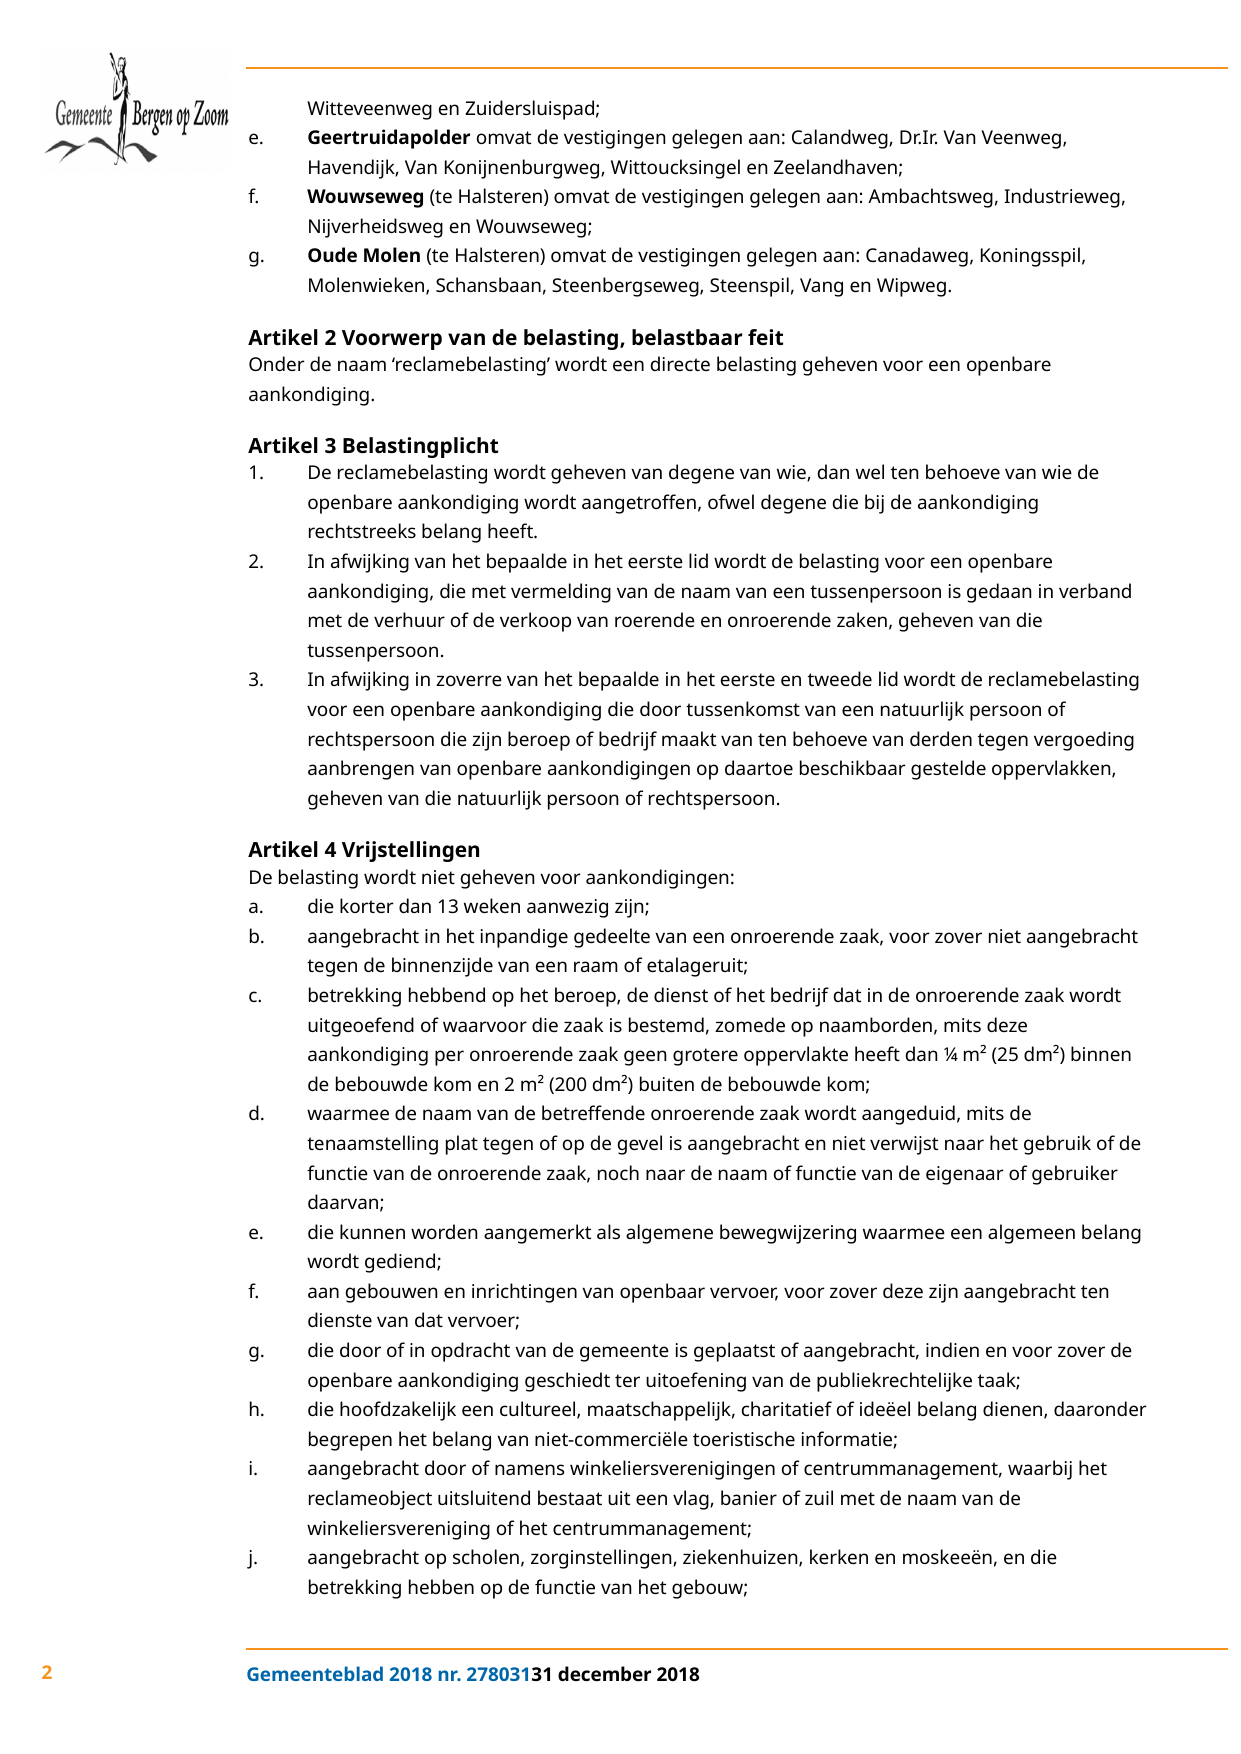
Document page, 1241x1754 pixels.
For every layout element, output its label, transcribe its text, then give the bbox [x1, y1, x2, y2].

text De belasting wordt niet geheven voor aankondigingen: [248, 864, 1152, 889]
list Witteveenweg en Zuidersluispad; [248, 95, 1152, 121]
text Onder de naam ‘reclamebelasting’ wordt een directe belasting geheven voor een openbare aankondiging. [248, 351, 1152, 406]
list aangebracht door of namens winkeliersverenigingen of centrummanagement, waarbij het reclameobject uitsluitend bestaat uit een vlag, banier of zuil met de naam van de winkeliersvereniging of het centrummanagement; [248, 1456, 1152, 1540]
list In afwijking in zoverre van het bepaalde in het eerste en tweede lid wordt de reclamebelasting voor een openbare aankondiging die door tussenkomst van een natuurlijk persoon of rechtspersoon die zijn beroep of bedrijf maakt van ten behoeve van derden tegen vergoeding aanbrengen van openbare aankondigingen op daartoe beschikbaar gestelde oppervlakken, geheven van die natuurlijk persoon of rechtspersoon. [248, 667, 1152, 811]
list aangebracht op scholen, zorginstellingen, ziekenhuizen, kerken en moskeeën, en die betrekking hebben op de functie van het gebouw; [248, 1544, 1152, 1599]
list die kunnen worden aangemerkt als algemene bewegwijzering waarmee een algemeen belang wordt gediend; [248, 1219, 1152, 1274]
list In afwijking van het bepaalde in het eerste lid wordt de belasting voor een openbare aankondiging, die met vermelding van de naam van een tussenpersoon is gedaan in verband met de verhuur of de verkoop van roerende en onroerende zaken, geheven van die tussenpersoon. [248, 548, 1152, 663]
text Artikel 4 Vrijstellingen [248, 835, 1152, 864]
picture [41, 47, 231, 172]
list Geertruidapolder omvat de vestigingen gelegen aan: Calandweg, Dr.Ir. Van Veenweg, Havendijk, Van Konijnenburgweg, Wittoucksingel en Zeelandhaven; [248, 124, 1152, 180]
text Artikel 3 Belastingplicht [248, 431, 1152, 459]
list waarmee de naam van de betreffende onroerende zaak wordt aangeduid, mits de tenaamstelling plat tegen of op de gevel is aangebracht en niet verwijst naar het gebruik of de functie van de onroerende zaak, noch naar de naam of functie van de eigenaar of gebruiker daarvan; [248, 1101, 1152, 1215]
list Oude Molen (te Halsteren) omvat de vestigingen gelegen aan: Canadaweg, Koningsspil, Molenwieken, Schansbaan, Steenbergseweg, Steenspil, Vang en Wipweg. [248, 243, 1152, 298]
list die korter dan 13 weken aanwezig zijn; [248, 893, 1152, 919]
list die hoofdzakelijk een cultureel, maatschappelijk, charitatief of ideëel belang dienen, daaronder begrepen het belang van niet-commerciële toeristische informatie; [248, 1396, 1152, 1452]
list aangebracht in het inpandige gedeelte van een onroerende zaak, voor zover niet aangebracht tegen de binnenzijde van een raam of etalageruit; [248, 923, 1152, 978]
list betrekking hebbend op het beroep, de dienst of het bedrijf dat in de onroerende zaak wordt uitgeoefend of waarvoor die zaak is bestemd, zomede op naamborden, mits deze aankondiging per onroerende zaak geen grotere oppervlakte heeft dan ¼ m² (25 dm²) binnen de bebouwde kom en 2 m² (200 dm²) buiten de bebouwde kom; [248, 982, 1152, 1097]
list die door of in opdracht van de gemeente is geplaatst of aangebracht, indien en voor zover de openbare aankondiging geschiedt ter uitoefening van de publiekrechtelijke taak; [248, 1337, 1152, 1392]
text Artikel 2 Voorwerp van de belasting, belastbaar feit [248, 323, 1152, 351]
list De reclamebelasting wordt geheven van degene van wie, dan wel ten behoeve van wie de openbare aankondiging wordt aangetroffen, ofwel degene die bij de aankondiging rechtstreeks belang heeft. [248, 459, 1152, 544]
list Wouwseweg (te Halsteren) omvat de vestigingen gelegen aan: Ambachtsweg, Industrieweg, Nijverheidsweg en Wouwseweg; [248, 183, 1152, 239]
list aan gebouwen en inrichtingen van openbaar vervoer, voor zover deze zijn aangebracht ten dienste van dat vervoer; [248, 1278, 1152, 1333]
